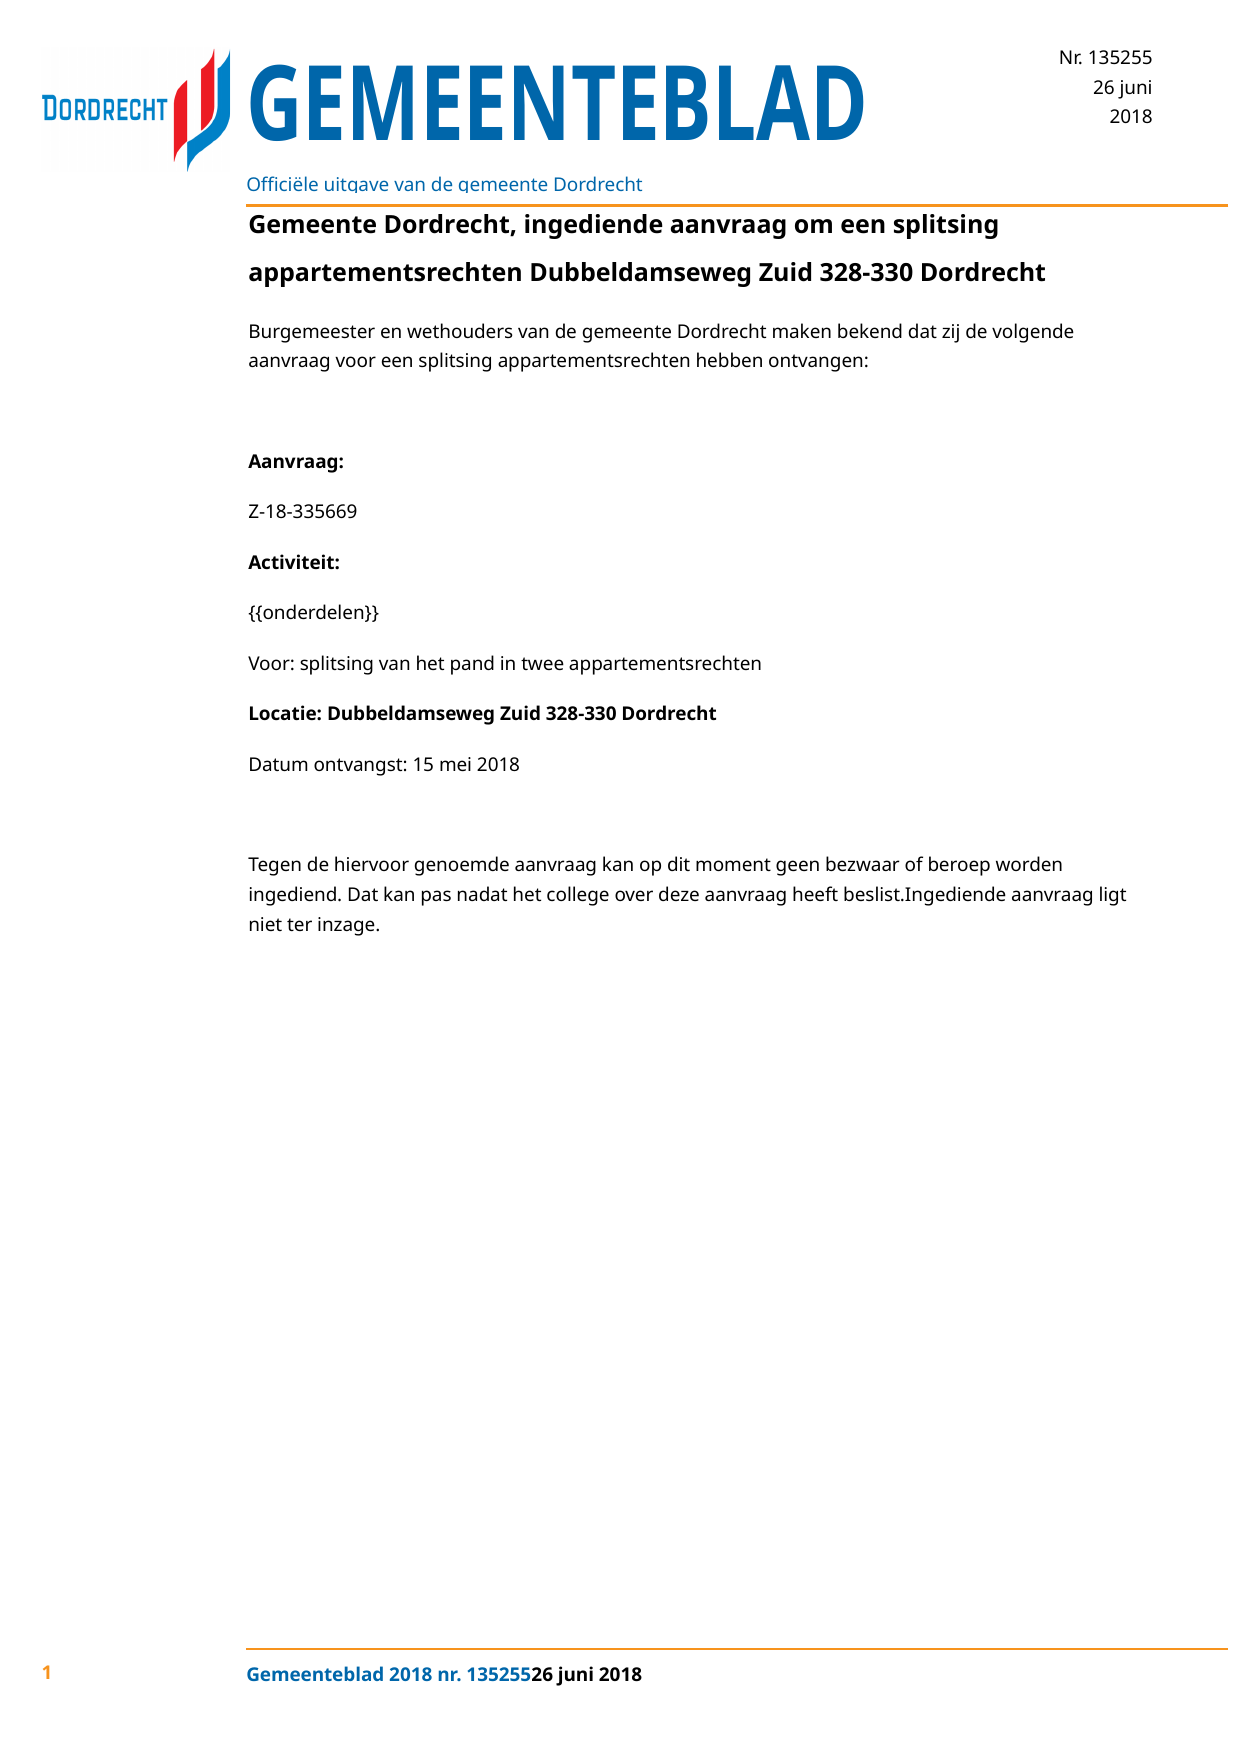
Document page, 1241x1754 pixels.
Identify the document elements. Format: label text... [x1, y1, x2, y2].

text Voor: splitsing van het pand in twee appartementsrechten [248, 650, 1152, 676]
text Gemeente Dordrecht, ingediende aanvraag om een splitsing appartementsrechten Dubbeldamseweg Zuid 328-330 Dordrecht [248, 207, 1152, 288]
text {{onderdelen}} [248, 599, 1152, 625]
picture [41, 47, 231, 172]
text Activiteit: [248, 549, 1152, 575]
text Z-18-335669 [248, 499, 1152, 524]
text Aanvraag: [248, 448, 1152, 474]
text Datum ontvangst: 15 mei 2018 [248, 751, 1152, 777]
text Burgemeester en wethouders van de gemeente Dordrecht maken bekend dat zij de volgende aanvraag voor een splitsing appartementsrechten hebben ontvangen: [248, 318, 1152, 373]
text Locatie: Dubbeldamseweg Zuid 328-330 Dordrecht [248, 700, 1152, 726]
text Tegen de hiervoor genoemde aanvraag kan op dit moment geen bezwaar of beroep worden ingediend. Dat kan pas nadat het college over deze aanvraag heeft beslist.Ingediende aanvraag ligt niet ter inzage. [248, 852, 1152, 937]
